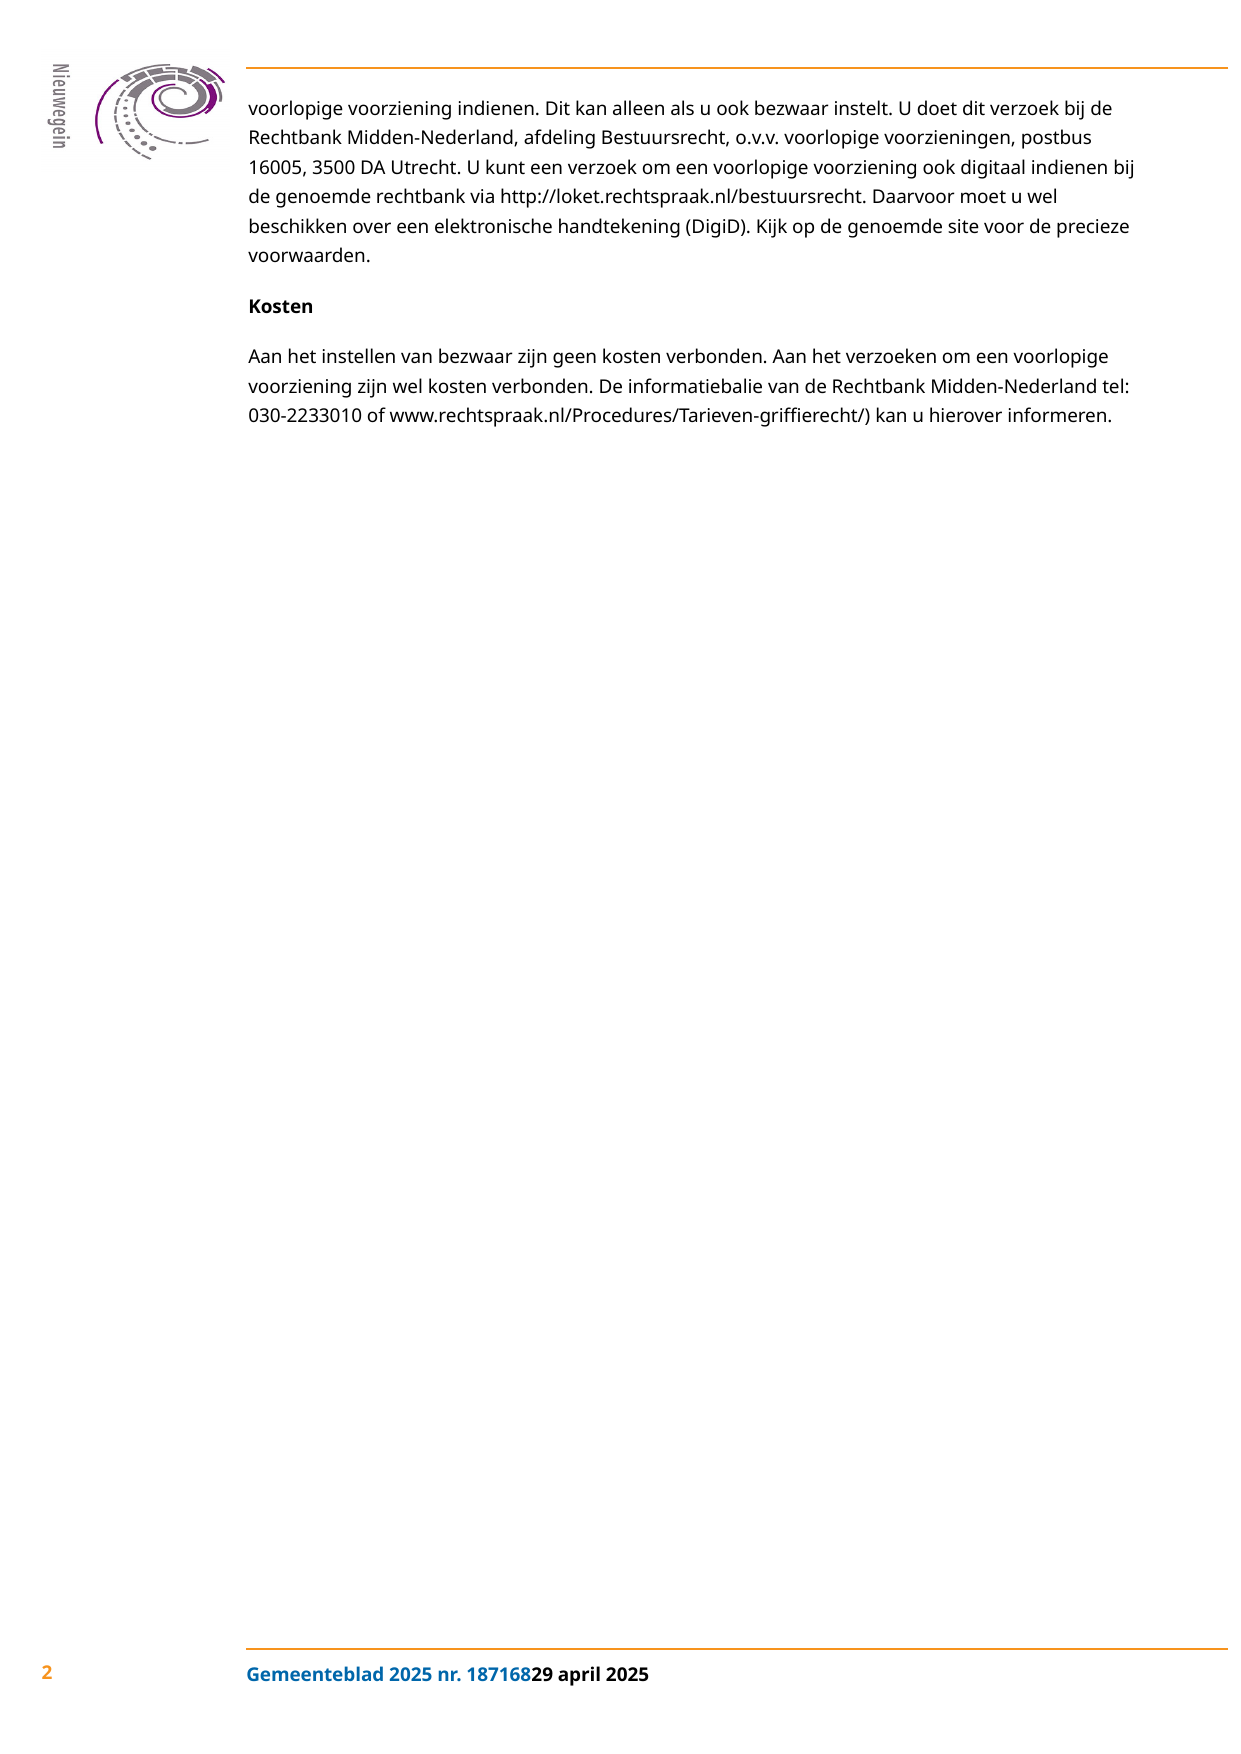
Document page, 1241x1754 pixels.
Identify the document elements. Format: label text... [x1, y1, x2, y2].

text voorlopige voorziening indienen. Dit kan alleen als u ook bezwaar instelt. U doet dit verzoek bij de Rechtbank Midden-Nederland, afdeling Bestuursrecht, o.v.v. voorlopige voorzieningen, postbus 16005, 3500 DA Utrecht. U kunt een verzoek om een voorlopige voorziening ook digitaal indienen bij de genoemde rechtbank via http://loket.rechtspraak.nl/bestuursrecht. Daarvoor moet u wel beschikken over een elektronische handtekening (DigiD). Kijk op de genoemde site voor de precieze voorwaarden. [248, 95, 1152, 268]
text Aan het instellen van bezwaar zijn geen kosten verbonden. Aan het verzoeken om een voorlopige voorziening zijn wel kosten verbonden. De informatiebalie van de Rechtbank Midden-Nederland tel: 030-2233010 of www.rechtspraak.nl/Procedures/Tarieven-griffierecht/) kan u hierover informeren. [248, 343, 1152, 428]
picture [41, 47, 231, 172]
text Kosten [248, 293, 1152, 319]
